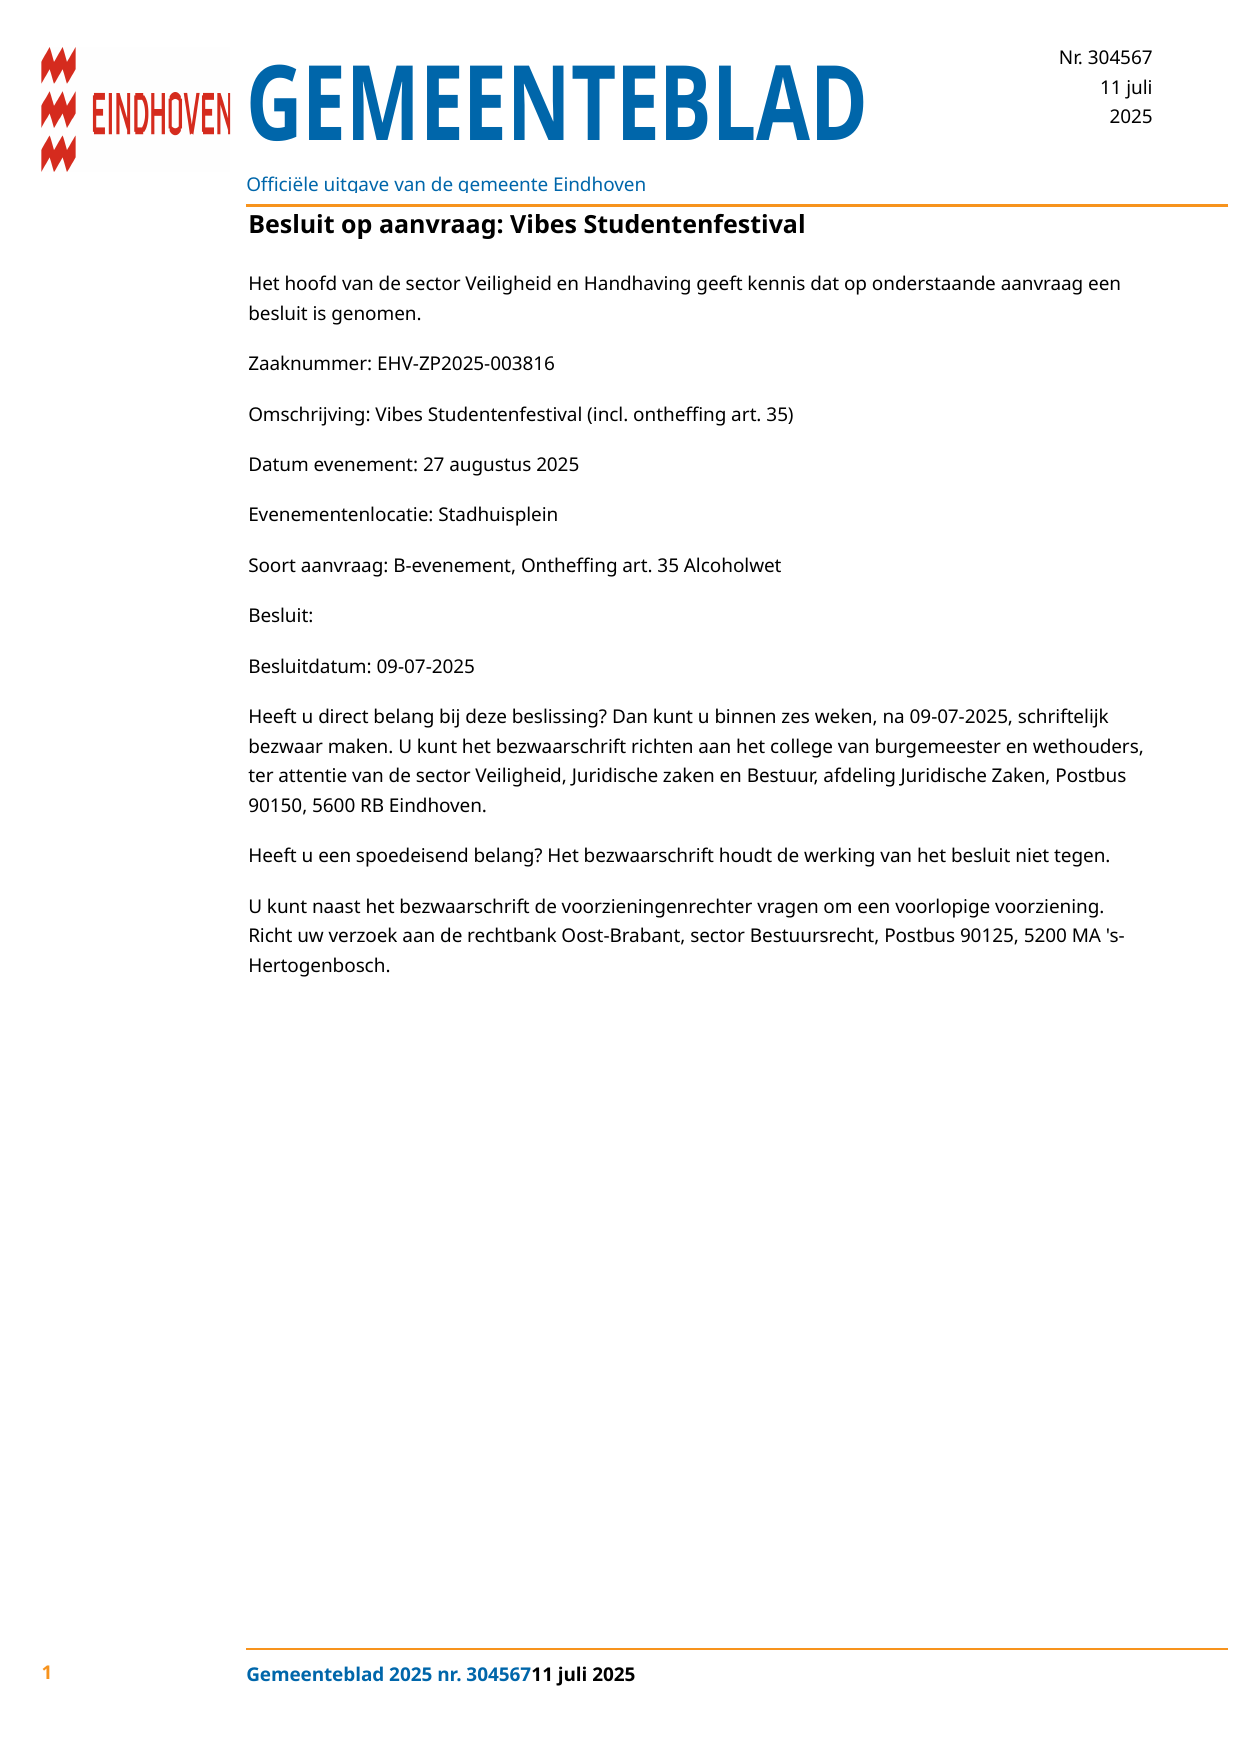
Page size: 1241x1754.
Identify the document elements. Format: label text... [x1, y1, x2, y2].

text Soort aanvraag: B-evenement, Ontheffing art. 35 Alcoholwet [248, 552, 1152, 578]
text Heeft u direct belang bij deze beslissing? Dan kunt u binnen zes weken, na 09-07-2025, schriftelijk bezwaar maken. U kunt het bezwaarschrift richten aan het college van burgemeester en wethouders, ter attentie van de sector Veiligheid, Juridische zaken en Bestuur, afdeling Juridische Zaken, Postbus 90150, 5600 RB Eindhoven. [248, 703, 1152, 818]
text Zaaknummer: EHV-ZP2025-003816 [248, 350, 1152, 376]
text Heeft u een spoedeisend belang? Het bezwaarschrift houdt de werking van het besluit niet tegen. [248, 842, 1152, 868]
text Evenementenlocatie: Stadhuisplein [248, 502, 1152, 527]
text Datum evenement: 27 augustus 2025 [248, 451, 1152, 477]
text U kunt naast het bezwaarschrift de voorzieningenrechter vragen om een voorlopige voorziening. Richt uw verzoek aan de rechtbank Oost-Brabant, sector Bestuursrecht, Postbus 90125, 5200 MA 's-Hertogenbosch. [248, 893, 1152, 978]
text Besluit: [248, 602, 1152, 628]
text Besluit op aanvraag: Vibes Studentenfestival [248, 207, 1152, 241]
text Omschrijving: Vibes Studentenfestival (incl. ontheffing art. 35) [248, 401, 1152, 426]
picture [41, 47, 231, 172]
text Het hoofd van de sector Veiligheid en Handhaving geeft kennis dat op onderstaande aanvraag een besluit is genomen. [248, 270, 1152, 326]
text Besluitdatum: 09-07-2025 [248, 653, 1152, 678]
